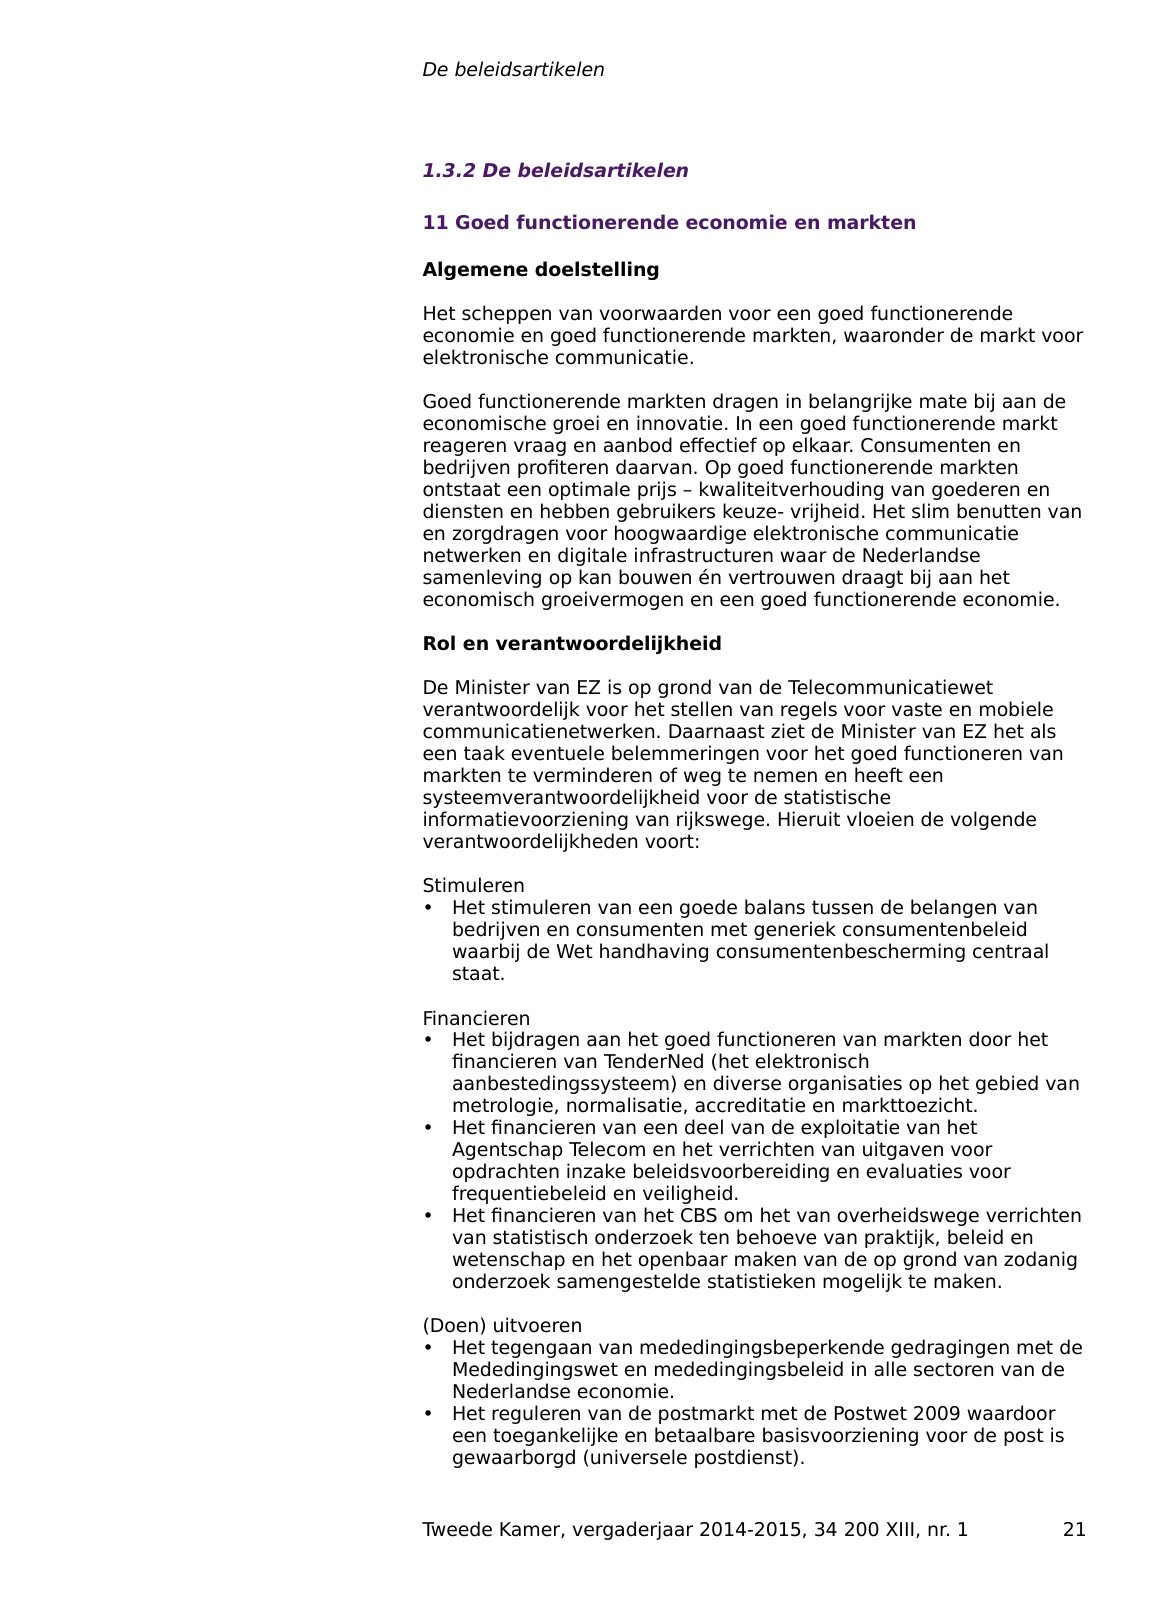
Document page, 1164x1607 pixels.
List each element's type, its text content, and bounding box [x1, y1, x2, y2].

subtitle 1.3.2 De beleidsartikelen [422, 160, 1087, 182]
text Het scheppen van voorwaarden voor een goed functionerende economie en goed functionerende markten, waaronder de markt voor elektronische communicatie. [422, 303, 1087, 369]
text • Het financieren van het CBS om het van overheidswege verrichten van statistisch onderzoek ten behoeve van praktijk, beleid en wetenschap en het openbaar maken van de op grond van zodanig onderzoek samengestelde statistieken mogelijk te maken. [422, 1205, 1087, 1293]
subtitle Algemene doelstelling [422, 259, 1087, 281]
text • Het stimuleren van een goede balans tussen de belangen van bedrijven en consumenten met generiek consumentenbeleid waarbij de Wet handhaving consumentenbescherming centraal staat. [422, 897, 1087, 985]
text Financieren [422, 1007, 1087, 1029]
text • Het tegengaan van mededingingsbeperkende gedragingen met de Mededingingswet en mededingingsbeleid in alle sectoren van de Nederlandse economie. [422, 1337, 1087, 1403]
text (Doen) uitvoeren [422, 1315, 1087, 1337]
text • Het reguleren van de postmarkt met de Postwet 2009 waardoor een toegankelijke en betaalbare basisvoorziening voor de post is gewaarborgd (universele postdienst). [422, 1403, 1087, 1469]
subtitle Rol en verantwoordelijkheid [422, 633, 1087, 655]
text De Minister van EZ is op grond van de Telecommunicatiewet verantwoordelijk voor het stellen van regels voor vaste en mobiele communicatienetwerken. Daarnaast ziet de Minister van EZ het als een taak eventuele belemmeringen voor het goed functioneren van markten te verminderen of weg te nemen en heeft een systeemverantwoordelijkheid voor de statistische informatievoorziening van rijkswege. Hieruit vloeien de volgende verantwoordelijkheden voort: [422, 677, 1087, 853]
subtitle 11 Goed functionerende economie en markten [422, 212, 1087, 234]
text • Het financieren van een deel van de exploitatie van het Agentschap Telecom en het verrichten van uitgaven voor opdrachten inzake beleidsvoorbereiding en evaluaties voor frequentiebeleid en veiligheid. [422, 1117, 1087, 1205]
text • Het bijdragen aan het goed functioneren van markten door het financieren van TenderNed (het elektronisch aanbestedingssysteem) en diverse organisaties op het gebied van metrologie, normalisatie, accreditatie en markttoezicht. [422, 1029, 1087, 1117]
text Goed functionerende markten dragen in belangrijke mate bij aan de economische groei en innovatie. In een goed functionerende markt reageren vraag en aanbod effectief op elkaar. Consumenten en bedrijven profiteren daarvan. Op goed functionerende markten ontstaat een optimale prijs – kwaliteitverhouding van goederen en diensten en hebben gebruikers keuze- vrijheid. Het slim benutten van en zorgdragen voor hoogwaardige elektronische communicatie netwerken en digitale infrastructuren waar de Nederlandse samenleving op kan bouwen én vertrouwen draagt bij aan het economisch groeivermogen en een goed functionerende economie. [422, 391, 1087, 611]
text Stimuleren [422, 875, 1087, 897]
